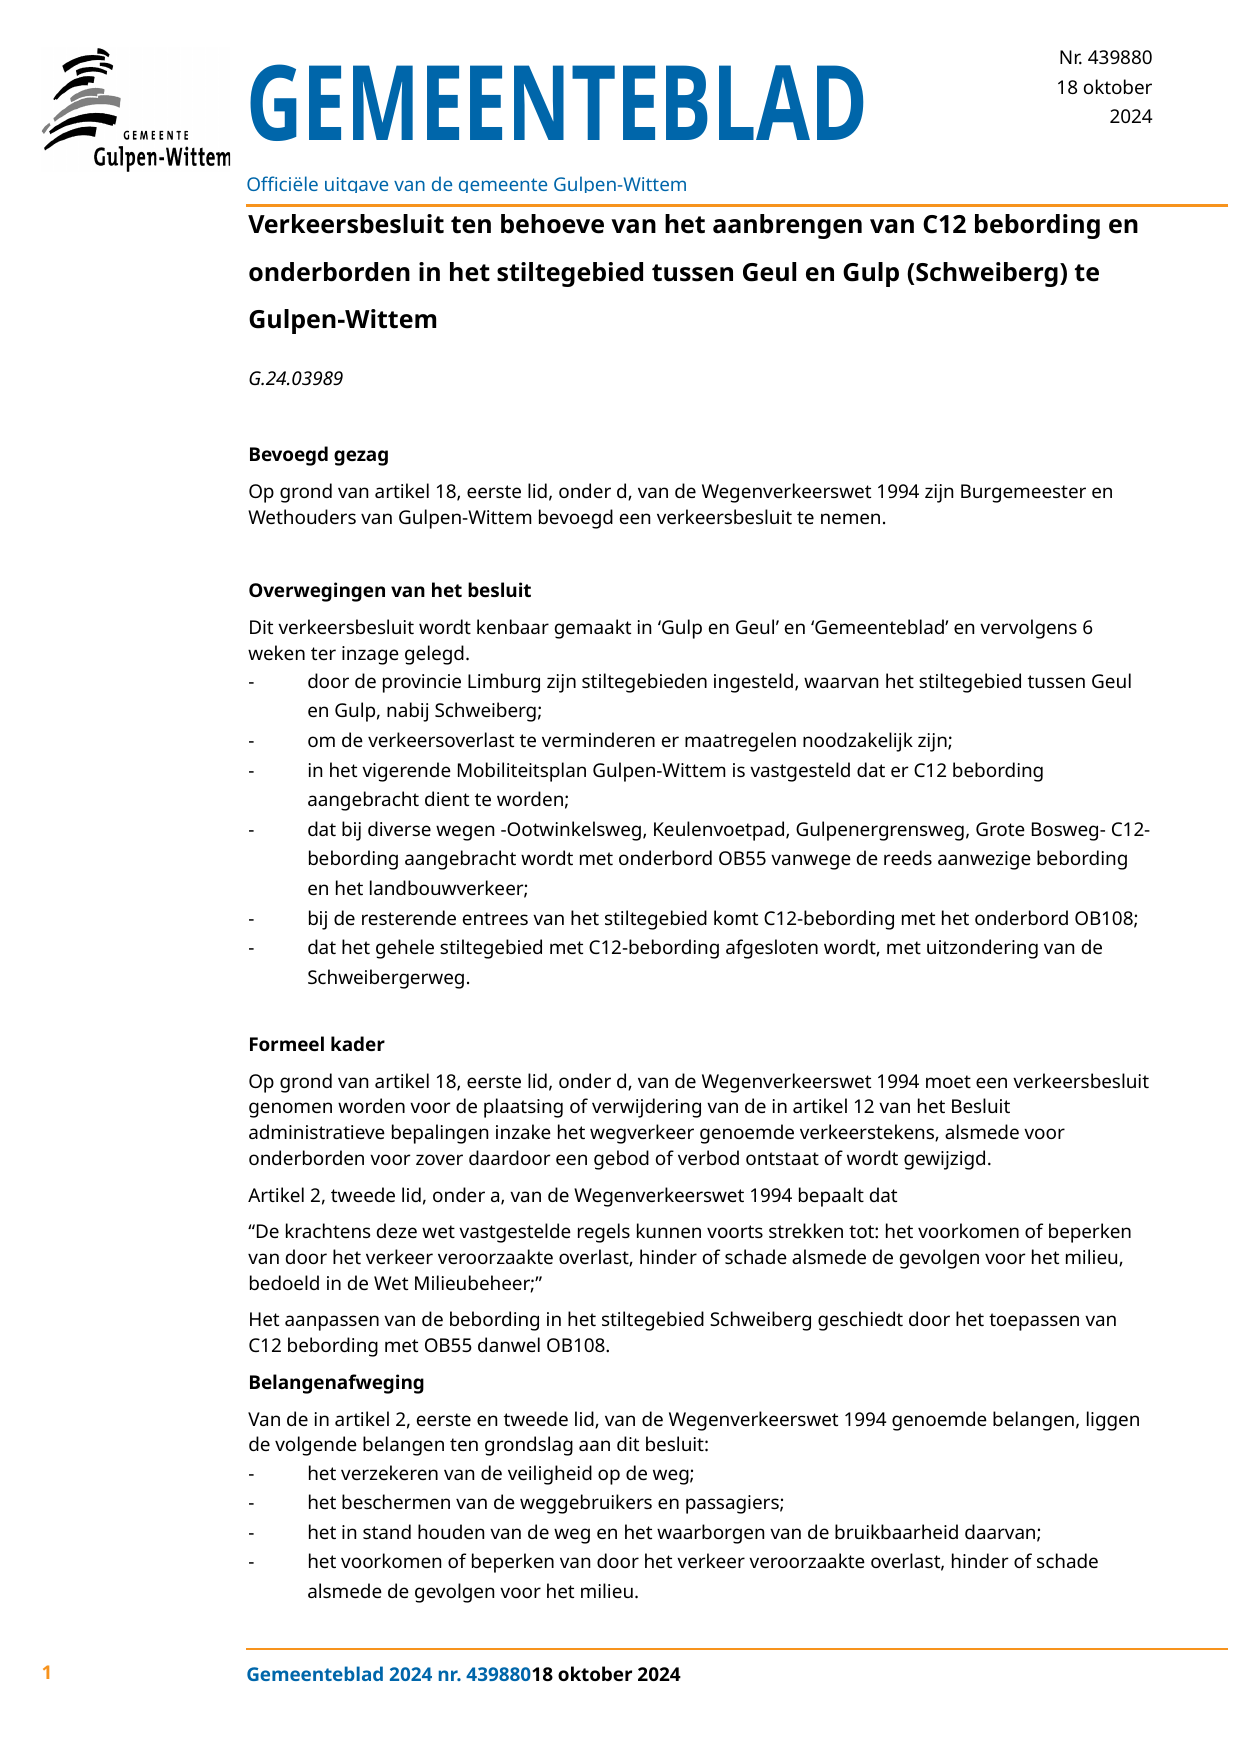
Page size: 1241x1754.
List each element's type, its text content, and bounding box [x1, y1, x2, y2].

list het beschermen van de weggebruikers en passagiers; [248, 1489, 1152, 1515]
list het in stand houden van de weg en het waarborgen van de bruikbaarheid daarvan; [248, 1519, 1152, 1545]
list om de verkeersoverlast te verminderen er maatregelen noodzakelijk zijn; [248, 727, 1152, 753]
list het voorkomen of beperken van door het verkeer veroorzaakte overlast, hinder of schade alsmede de gevolgen voor het milieu. [248, 1548, 1152, 1604]
list dat bij diverse wegen -Ootwinkelsweg, Keulenvoetpad, Gulpenergrensweg, Grote Bosweg- C12-bebording aangebracht wordt met onderbord OB55 vanwege de reeds aanwezige bebording en het landbouwverkeer; [248, 816, 1152, 901]
text Op grond van artikel 18, eerste lid, onder d, van de Wegenverkeerswet 1994 moet een verkeersbesluit genomen worden voor de plaatsing of verwijdering van de in artikel 12 van het Besluit administratieve bepalingen inzake het wegverkeer genoemde verkeerstekens, alsmede voor onderborden voor zover daardoor een gebod of verbod ontstaat of wordt gewijzigd. [248, 1068, 1152, 1171]
text “De krachtens deze wet vastgestelde regels kunnen voorts strekken tot: het voorkomen of beperken van door het verkeer veroorzaakte overlast, hinder of schade alsmede de gevolgen voor het milieu, bedoeld in de Wet Milieubeheer;” [248, 1218, 1152, 1296]
list in het vigerende Mobiliteitsplan Gulpen-Wittem is vastgesteld dat er C12 bebording aangebracht dient te worden; [248, 757, 1152, 812]
text Verkeersbesluit ten behoeve van het aanbrengen van C12 bebording en onderborden in het stiltegebied tussen Geul en Gulp (Schweiberg) te Gulpen-Wittem [248, 207, 1152, 336]
text Formeel kader [248, 1031, 1152, 1057]
text Dit verkeersbesluit wordt kenbaar gemaakt in ‘Gulp en Geul’ en ‘Gemeenteblad’ en vervolgens 6 weken ter inzage gelegd. [248, 614, 1152, 665]
list door de provincie Limburg zijn stiltegebieden ingesteld, waarvan het stiltegebied tussen Geul en Gulp, nabij Schweiberg; [248, 668, 1152, 723]
text Overwegingen van het besluit [248, 577, 1152, 603]
text Belangenafweging [248, 1369, 1152, 1395]
text Op grond van artikel 18, eerste lid, onder d, van de Wegenverkeerswet 1994 zijn Burgemeester en Wethouders van Gulpen-Wittem bevoegd een verkeersbesluit te nemen. [248, 478, 1152, 530]
list het verzekeren van de veiligheid op de weg; [248, 1460, 1152, 1486]
text Het aanpassen van de bebording in het stiltegebied Schweiberg geschiedt door het toepassen van C12 bebording met OB55 danwel OB108. [248, 1307, 1152, 1358]
text Artikel 2, tweede lid, onder a, van de Wegenverkeerswet 1994 bepaalt dat [248, 1182, 1152, 1208]
text Bevoegd gezag [248, 442, 1152, 467]
list bij de resterende entrees van het stiltegebied komt C12-bebording met het onderbord OB108; [248, 905, 1152, 930]
list dat het gehele stiltegebied met C12-bebording afgesloten wordt, met uitzondering van de Schweibergerweg. [248, 934, 1152, 989]
text G.24.03989 [248, 366, 1152, 391]
picture [41, 47, 231, 172]
text Van de in artikel 2, eerste en tweede lid, van de Wegenverkeerswet 1994 genoemde belangen, liggen de volgende belangen ten grondslag aan dit besluit: [248, 1406, 1152, 1457]
